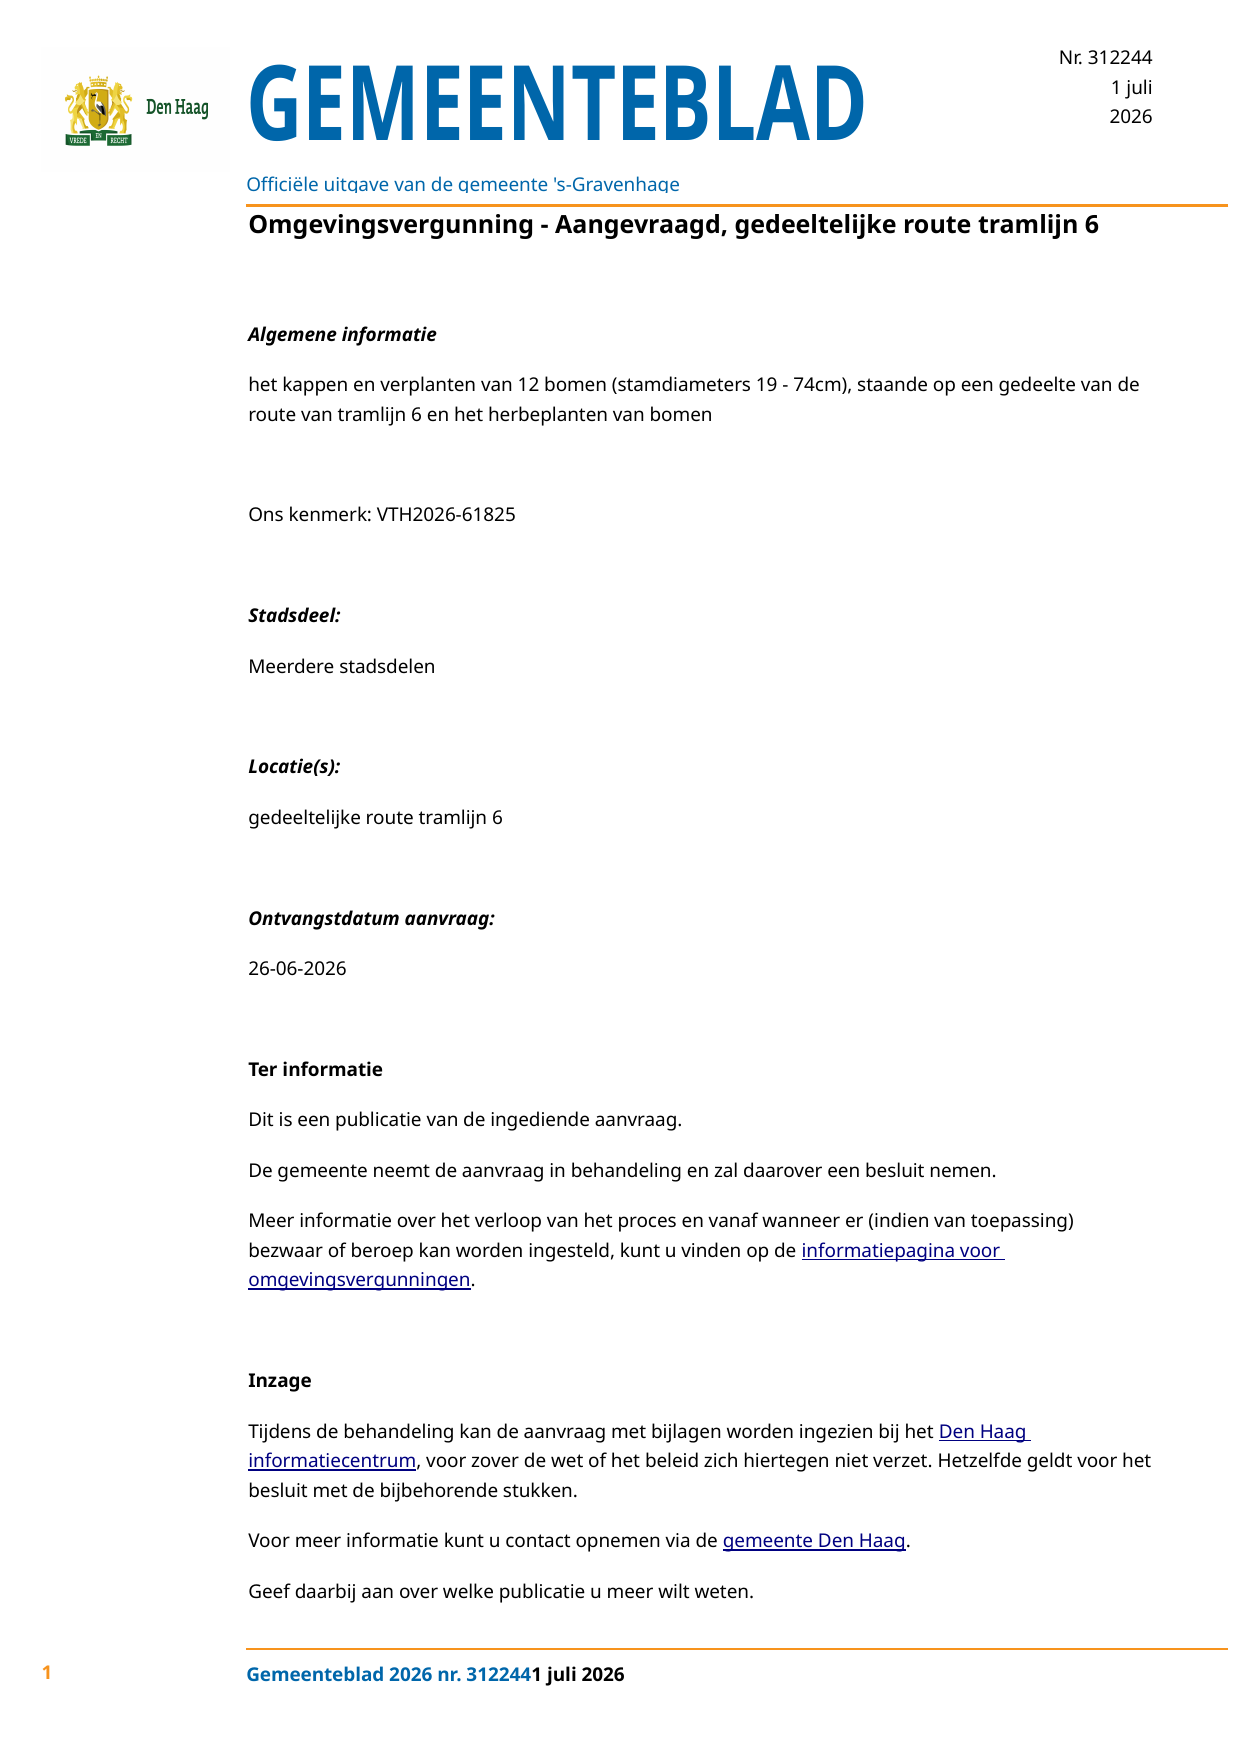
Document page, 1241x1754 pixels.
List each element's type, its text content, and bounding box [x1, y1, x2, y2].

text het kappen en verplanten van 12 bomen (stamdiameters 19 - 74cm), staande op een gedeelte van de route van tramlijn 6 en het herbeplanten van bomen [248, 371, 1152, 426]
text Tijdens de behandeling kan de aanvraag met bijlagen worden ingezien bij het Den Haag informatiecentrum, voor zover de wet of het beleid zich hiertegen niet verzet. Hetzelfde geldt voor het besluit met de bijbehorende stukken. [248, 1418, 1152, 1503]
text Omgevingsvergunning - Aangevraagd, gedeeltelijke route tramlijn 6 [248, 207, 1152, 241]
text Meerdere stadsdelen [248, 653, 1152, 678]
text Dit is een publicatie van de ingediende aanvraag. [248, 1107, 1152, 1132]
text Inzage [248, 1367, 1152, 1393]
text Ontvangstdatum aanvraag: [248, 905, 1152, 931]
text Geef daarbij aan over welke publicatie u meer wilt weten. [248, 1578, 1152, 1603]
text gedeeltelijke route tramlijn 6 [248, 804, 1152, 830]
text De gemeente neemt de aanvraag in behandeling en zal daarover een besluit nemen. [248, 1157, 1152, 1183]
text Locatie(s): [248, 754, 1152, 779]
text Ons kenmerk: VTH2026-61825 [248, 502, 1152, 527]
text 26-06-2026 [248, 955, 1152, 981]
picture [41, 47, 231, 172]
text Meer informatie over het verloop van het proces en vanaf wanneer er (indien van toepassing) bezwaar of beroep kan worden ingesteld, kunt u vinden op de informatiepagina voor omgevingsvergunningen. [248, 1207, 1152, 1292]
text Stadsdeel: [248, 602, 1152, 628]
text Algemene informatie [248, 321, 1152, 346]
text Ter informatie [248, 1056, 1152, 1082]
text Voor meer informatie kunt u contact opnemen via de gemeente Den Haag. [248, 1527, 1152, 1553]
